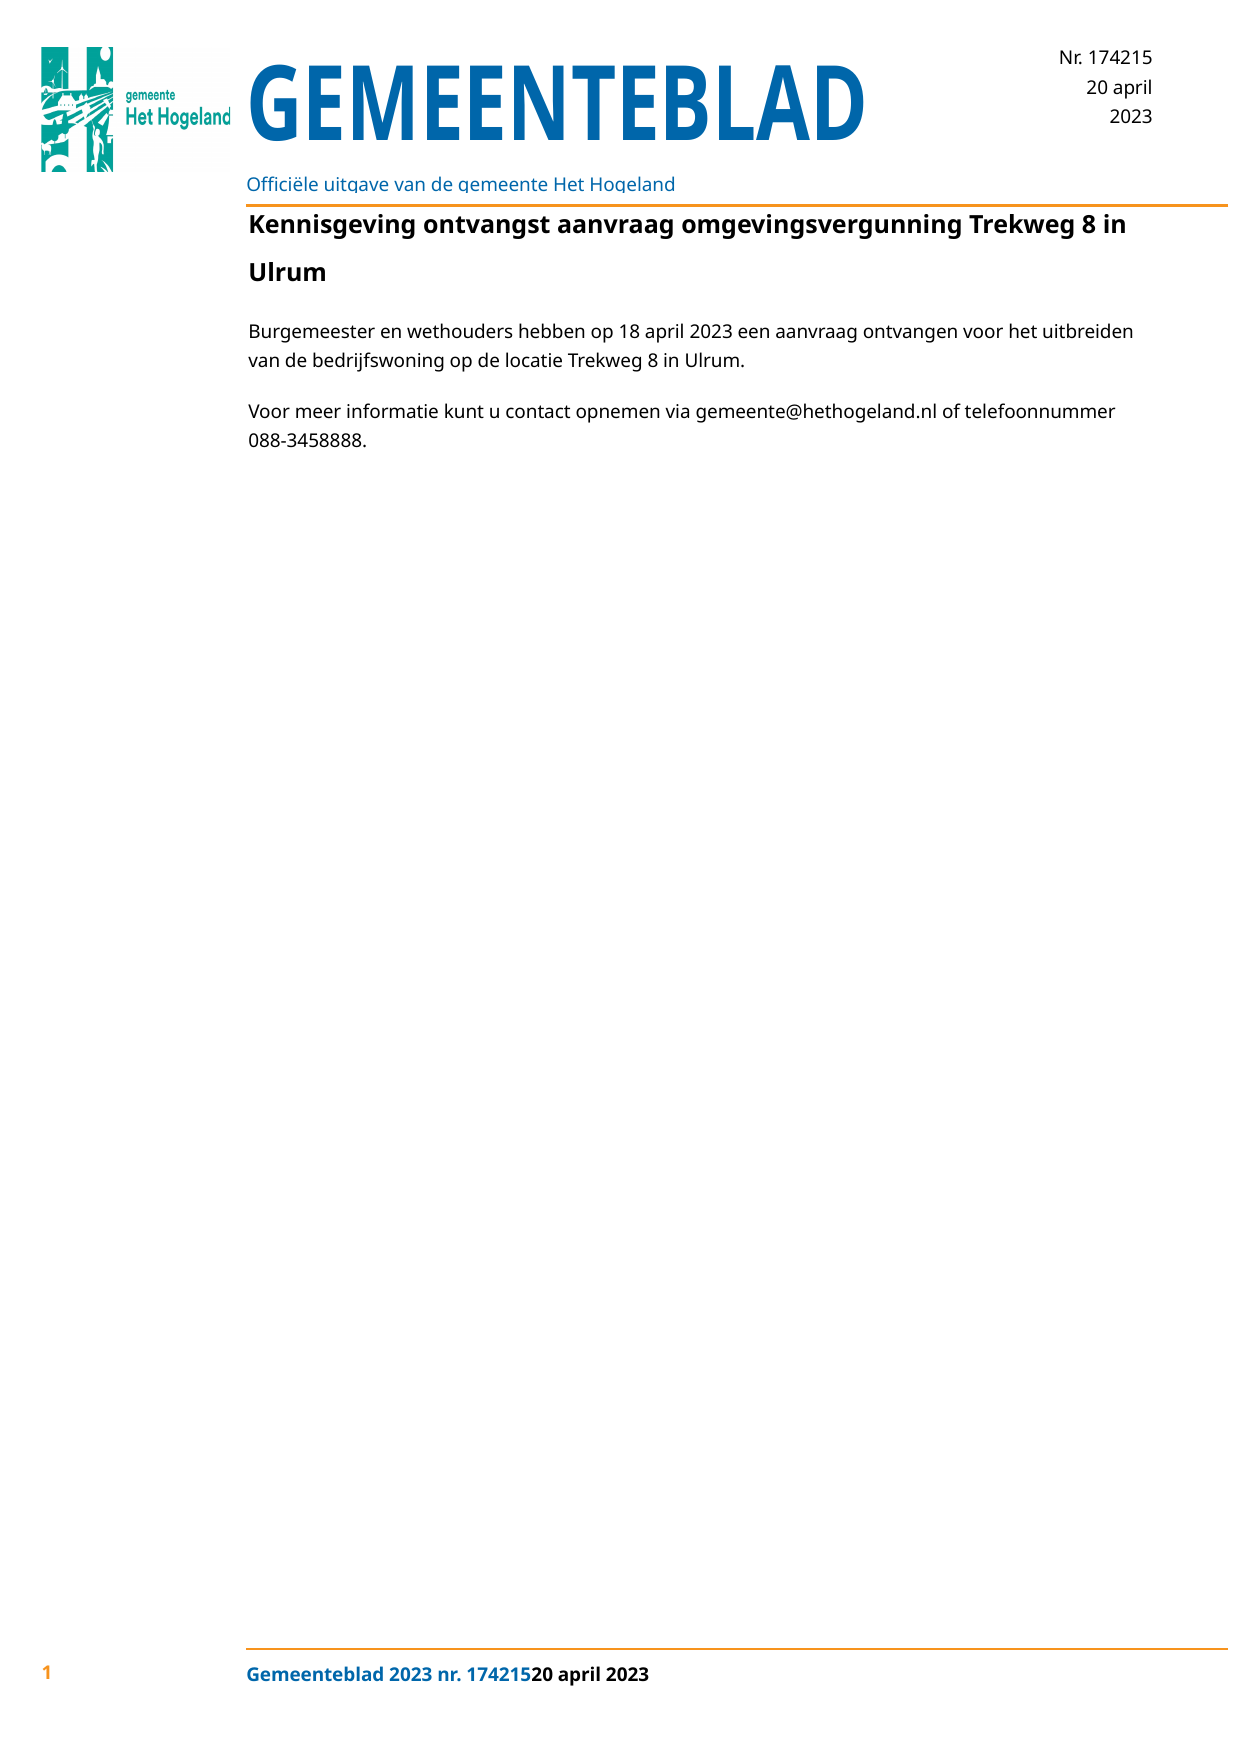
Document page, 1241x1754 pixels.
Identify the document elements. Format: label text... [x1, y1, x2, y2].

text Kennisgeving ontvangst aanvraag omgevingsvergunning Trekweg 8 in Ulrum [248, 207, 1152, 288]
picture [41, 47, 231, 172]
text Voor meer informatie kunt u contact opnemen via gemeente@hethogeland.nl of telefoonnummer 088-3458888. [248, 398, 1152, 453]
text Burgemeester en wethouders hebben op 18 april 2023 een aanvraag ontvangen voor het uitbreiden van de bedrijfswoning op de locatie Trekweg 8 in Ulrum. [248, 318, 1152, 373]
